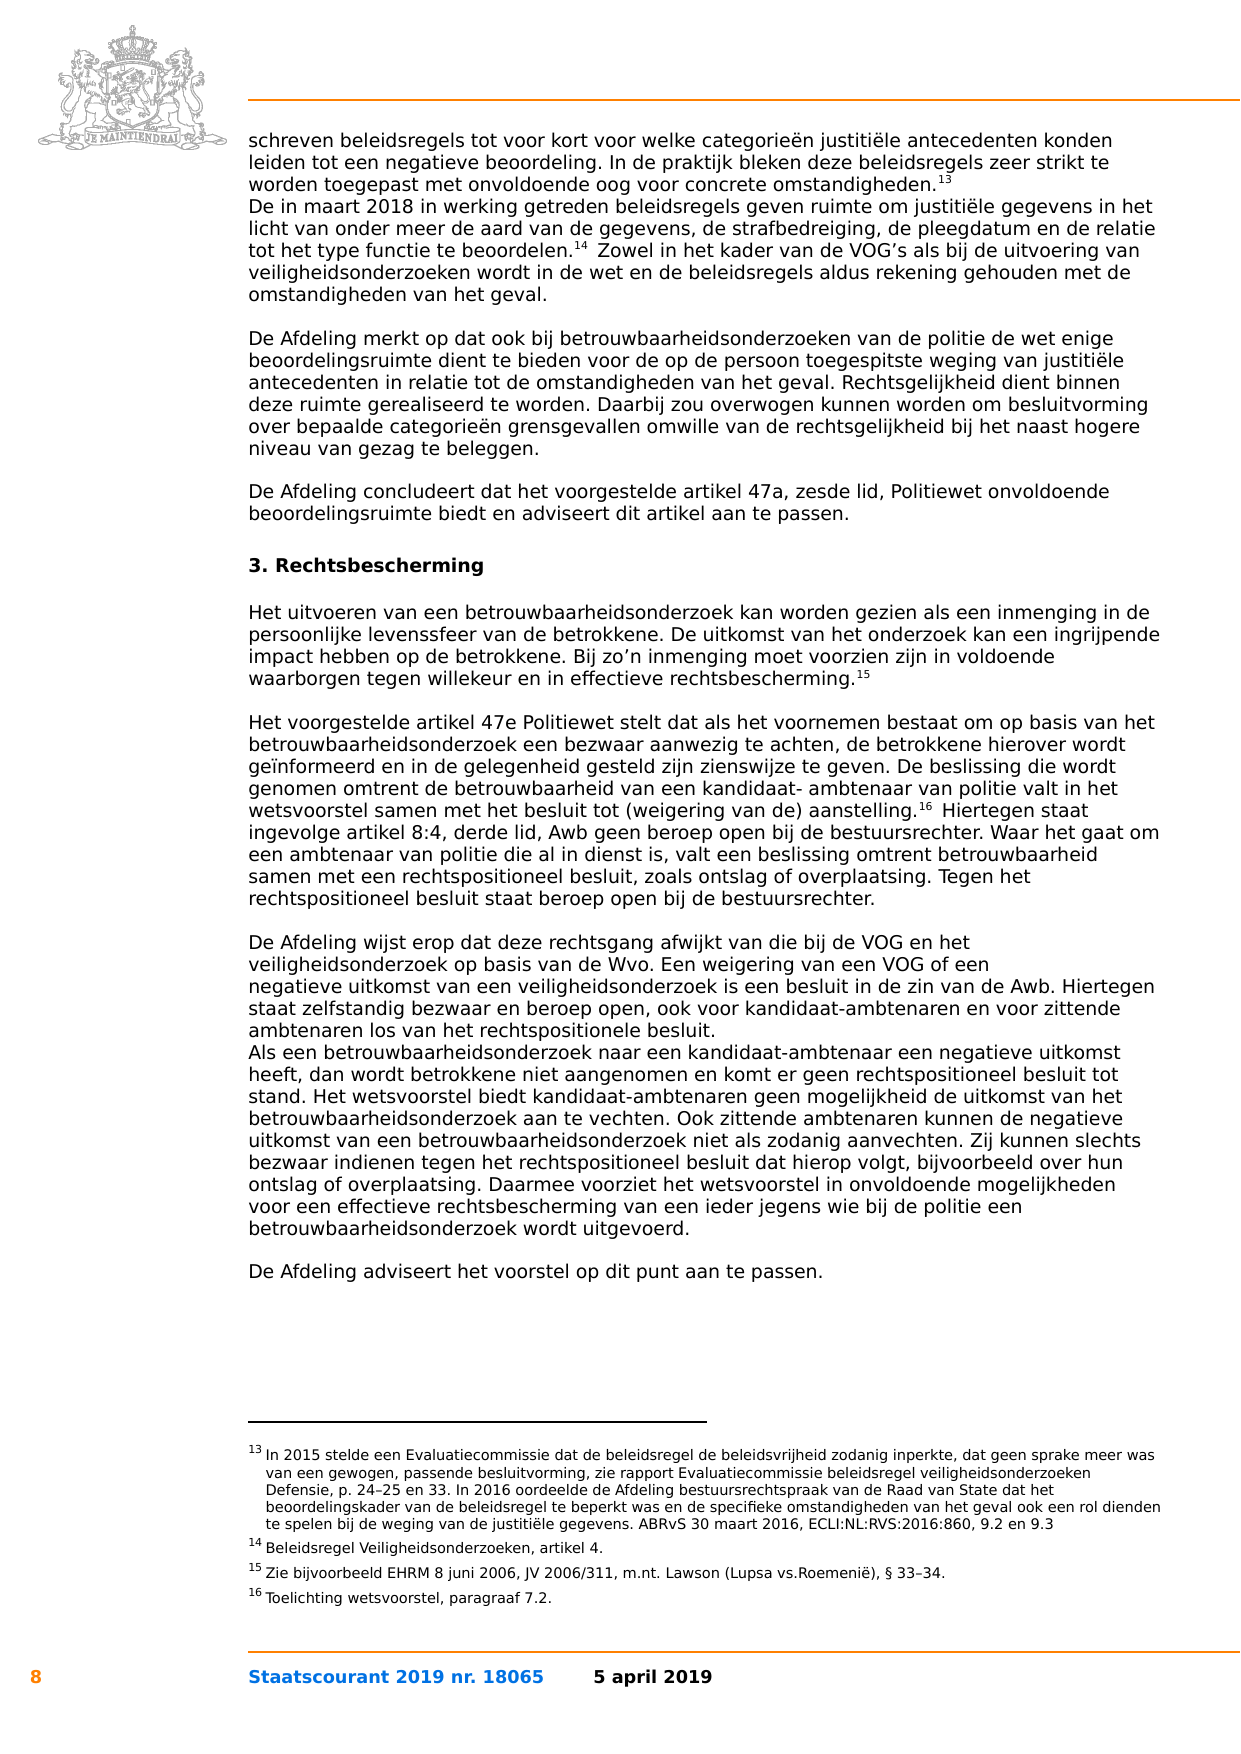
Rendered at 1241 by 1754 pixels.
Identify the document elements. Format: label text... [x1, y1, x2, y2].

text De Afdeling merkt op dat ook bij betrouwbaarheidsonderzoeken van de politie de wet enige beoordelingsruimte dient te bieden voor de op de persoon toegespitste weging van justitiële antecedenten in relatie tot de omstandigheden van het geval. Rechtsgelijkheid dient binnen deze ruimte gerealiseerd te worden. Daarbij zou overwogen kunnen worden om besluitvorming over bepaalde categorieën grensgevallen omwille van de rechtsgelijkheid bij het naast hogere niveau van gezag te beleggen. [248, 328, 1163, 459]
text Het voorgestelde artikel 47e Politiewet stelt dat als het voornemen bestaat om op basis van het betrouwbaarheidsonderzoek een bezwaar aanwezig te achten, de betrokkene hierover wordt geïnformeerd en in de gelegenheid gesteld zijn zienswijze te geven. De beslissing die wordt genomen omtrent de betrouwbaarheid van een kandidaat- ambtenaar van politie valt in het wetsvoorstel samen met het besluit tot (weigering van de) aanstelling. Hiertegen staat ingevolge artikel 8:4, derde lid, Awb geen beroep open bij de bestuursrechter. Waar het gaat om een ambtenaar van politie die al in dienst is, valt een beslissing omtrent betrouwbaarheid samen met een rechtspositioneel besluit, zoals ontslag of overplaatsing. Tegen het rechtspositioneel besluit staat beroep open bij de bestuursrechter. [248, 712, 1163, 910]
picture [38, 25, 227, 150]
text Toelichting wetsvoorstel, paragraaf 7.2. [248, 1586, 1163, 1608]
text De Afdeling concludeert dat het voorgestelde artikel 47a, zesde lid, Politiewet onvoldoende beoordelingsruimte biedt en adviseert dit artikel aan te passen. [248, 481, 1163, 525]
subtitle 3. Rechtsbescherming [248, 555, 1163, 577]
text Beleidsregel Veiligheidsonderzoeken, artikel 4. [248, 1536, 1163, 1558]
text schreven beleidsregels tot voor kort voor welke categorieën justitiële antecedenten konden leiden tot een negatieve beoordeling. In de praktijk bleken deze beleidsregels zeer strikt te worden toegepast met onvoldoende oog voor concrete omstandigheden. [248, 130, 1163, 196]
text De in maart 2018 in werking getreden beleidsregels geven ruimte om justitiële gegevens in het licht van onder meer de aard van de gegevens, de strafbedreiging, de pleegdatum en de relatie tot het type functie te beoordelen. Zowel in het kader van de VOG’s als bij de uitvoering van veiligheidsonderzoeken wordt in de wet en de beleidsregels aldus rekening gehouden met de omstandigheden van het geval. [248, 196, 1163, 306]
text Als een betrouwbaarheidsonderzoek naar een kandidaat-ambtenaar een negatieve uitkomst heeft, dan wordt betrokkene niet aangenomen en komt er geen rechtspositioneel besluit tot stand. Het wetsvoorstel biedt kandidaat-ambtenaren geen mogelijkheid de uitkomst van het betrouwbaarheidsonderzoek aan te vechten. Ook zittende ambtenaren kunnen de negatieve uitkomst van een betrouwbaarheidsonderzoek niet als zodanig aanvechten. Zij kunnen slechts bezwaar indienen tegen het rechtspositioneel besluit dat hierop volgt, bijvoorbeeld over hun ontslag of overplaatsing. Daarmee voorziet het wetsvoorstel in onvoldoende mogelijkheden voor een effectieve rechtsbescherming van een ieder jegens wie bij de politie een betrouwbaarheidsonderzoek wordt uitgevoerd. [248, 1042, 1163, 1239]
text De Afdeling adviseert het voorstel op dit punt aan te passen. [248, 1261, 1163, 1283]
text De Afdeling wijst erop dat deze rechtsgang afwijkt van die bij de VOG en het veiligheidsonderzoek op basis van de Wvo. Een weigering van een VOG of een [248, 932, 1163, 976]
text negatieve uitkomst van een veiligheidsonderzoek is een besluit in de zin van de Awb. Hiertegen staat zelfstandig bezwaar en beroep open, ook voor kandidaat-ambtenaren en voor zittende ambtenaren los van het rechtspositionele besluit. [248, 976, 1163, 1042]
text Het uitvoeren van een betrouwbaarheidsonderzoek kan worden gezien als een inmenging in de persoonlijke levenssfeer van de betrokkene. De uitkomst van het onderzoek kan een ingrijpende impact hebben op de betrokkene. Bij zo’n inmenging moet voorzien zijn in voldoende waarborgen tegen willekeur en in effectieve rechtsbescherming. [248, 602, 1163, 690]
text In 2015 stelde een Evaluatiecommissie dat de beleidsregel de beleidsvrijheid zodanig inperkte, dat geen sprake meer was van een gewogen, passende besluitvorming, zie rapport Evaluatiecommissie beleidsregel veiligheidsonderzoeken Defensie, p. 24–25 en 33. In 2016 oordeelde de Afdeling bestuursrechtspraak van de Raad van State dat het beoordelingskader van de beleidsregel te beperkt was en de specifieke omstandigheden van het geval ook een rol dienden te spelen bij de weging van de justitiële gegevens. ABRvS 30 maart 2016, ECLI:NL:RVS:2016:860, 9.2 en 9.3 [248, 1443, 1163, 1533]
text Zie bijvoorbeeld EHRM 8 juni 2006, JV 2006/311, m.nt. Lawson (Lupsa vs.Roemenië), § 33–34. [248, 1561, 1163, 1583]
